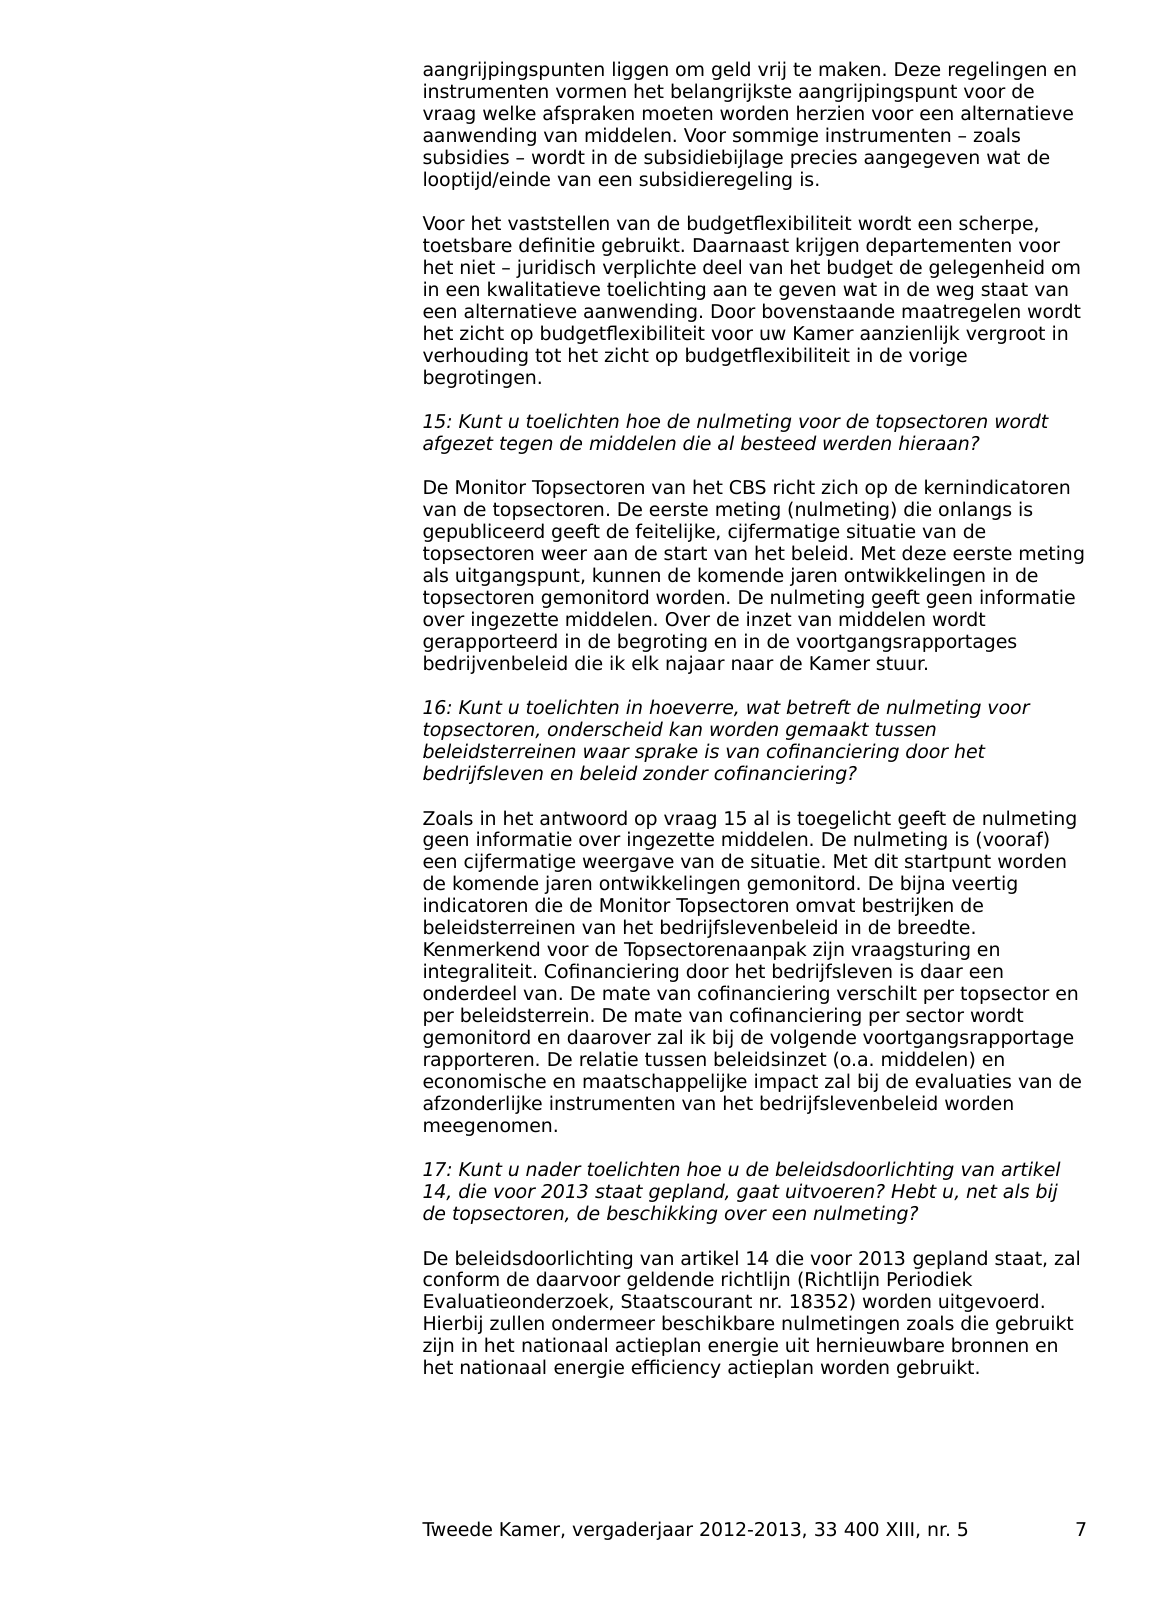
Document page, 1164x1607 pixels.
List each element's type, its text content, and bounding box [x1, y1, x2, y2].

text Zoals in het antwoord op vraag 15 al is toegelicht geeft de nulmeting geen informatie over ingezette middelen. De nulmeting is (vooraf) een cijfermatige weergave van de situatie. Met dit startpunt worden de komende jaren ontwikkelingen gemonitord. De bijna veertig indicatoren die de Monitor Topsectoren omvat bestrijken de beleidsterreinen van het bedrijfslevenbeleid in de breedte. Kenmerkend voor de Topsectorenaanpak zijn vraagsturing en integraliteit. Cofinanciering door het bedrijfsleven is daar een onderdeel van. De mate van cofinanciering verschilt per topsector en per beleidsterrein. De mate van cofinanciering per sector wordt gemonitord en daarover zal ik bij de volgende voortgangsrapportage rapporteren. De relatie tussen beleidsinzet (o.a. middelen) en economische en maatschappelijke impact zal bij de evaluaties van de afzonderlijke instrumenten van het bedrijfslevenbeleid worden meegenomen. [422, 807, 1087, 1137]
text Voor het vaststellen van de budgetflexibiliteit wordt een scherpe, toetsbare definitie gebruikt. Daarnaast krijgen departementen voor het niet – juridisch verplichte deel van het budget de gelegenheid om in een kwalitatieve toelichting aan te geven wat in de weg staat van een alternatieve aanwending. Door bovenstaande maatregelen wordt het zicht op budgetflexibiliteit voor uw Kamer aanzienlijk vergroot in verhouding tot het zicht op budgetflexibiliteit in de vorige begrotingen. [422, 213, 1087, 389]
text aangrijpingspunten liggen om geld vrij te maken. Deze regelingen en instrumenten vormen het belangrijkste aangrijpingspunt voor de vraag welke afspraken moeten worden herzien voor een alternatieve aanwending van middelen. Voor sommige instrumenten – zoals subsidies – wordt in de subsidiebijlage precies aangegeven wat de looptijd/einde van een subsidieregeling is. [422, 59, 1087, 191]
text De beleidsdoorlichting van artikel 14 die voor 2013 gepland staat, zal conform de daarvoor geldende richtlijn (Richtlijn Periodiek Evaluatieonderzoek, Staatscourant nr. 18352) worden uitgevoerd. Hierbij zullen ondermeer beschikbare nulmetingen zoals die gebruikt zijn in het nationaal actieplan energie uit hernieuwbare bronnen en het nationaal energie efficiency actieplan worden gebruikt. [422, 1247, 1087, 1379]
text 15: Kunt u toelichten hoe de nulmeting voor de topsectoren wordt afgezet tegen de middelen die al besteed werden hieraan? [422, 411, 1087, 455]
text 17: Kunt u nader toelichten hoe u de beleidsdoorlichting van artikel 14, die voor 2013 staat gepland, gaat uitvoeren? Hebt u, net als bij de topsectoren, de beschikking over een nulmeting? [422, 1159, 1087, 1225]
text De Monitor Topsectoren van het CBS richt zich op de kernindicatoren van de topsectoren. De eerste meting (nulmeting) die onlangs is gepubliceerd geeft de feitelijke, cijfermatige situatie van de topsectoren weer aan de start van het beleid. Met deze eerste meting als uitgangspunt, kunnen de komende jaren ontwikkelingen in de topsectoren gemonitord worden. De nulmeting geeft geen informatie over ingezette middelen. Over de inzet van middelen wordt gerapporteerd in de begroting en in de voortgangsrapportages bedrijvenbeleid die ik elk najaar naar de Kamer stuur. [422, 477, 1087, 675]
text 16: Kunt u toelichten in hoeverre, wat betreft de nulmeting voor topsectoren, onderscheid kan worden gemaakt tussen beleidsterreinen waar sprake is van cofinanciering door het bedrijfsleven en beleid zonder cofinanciering? [422, 697, 1087, 785]
